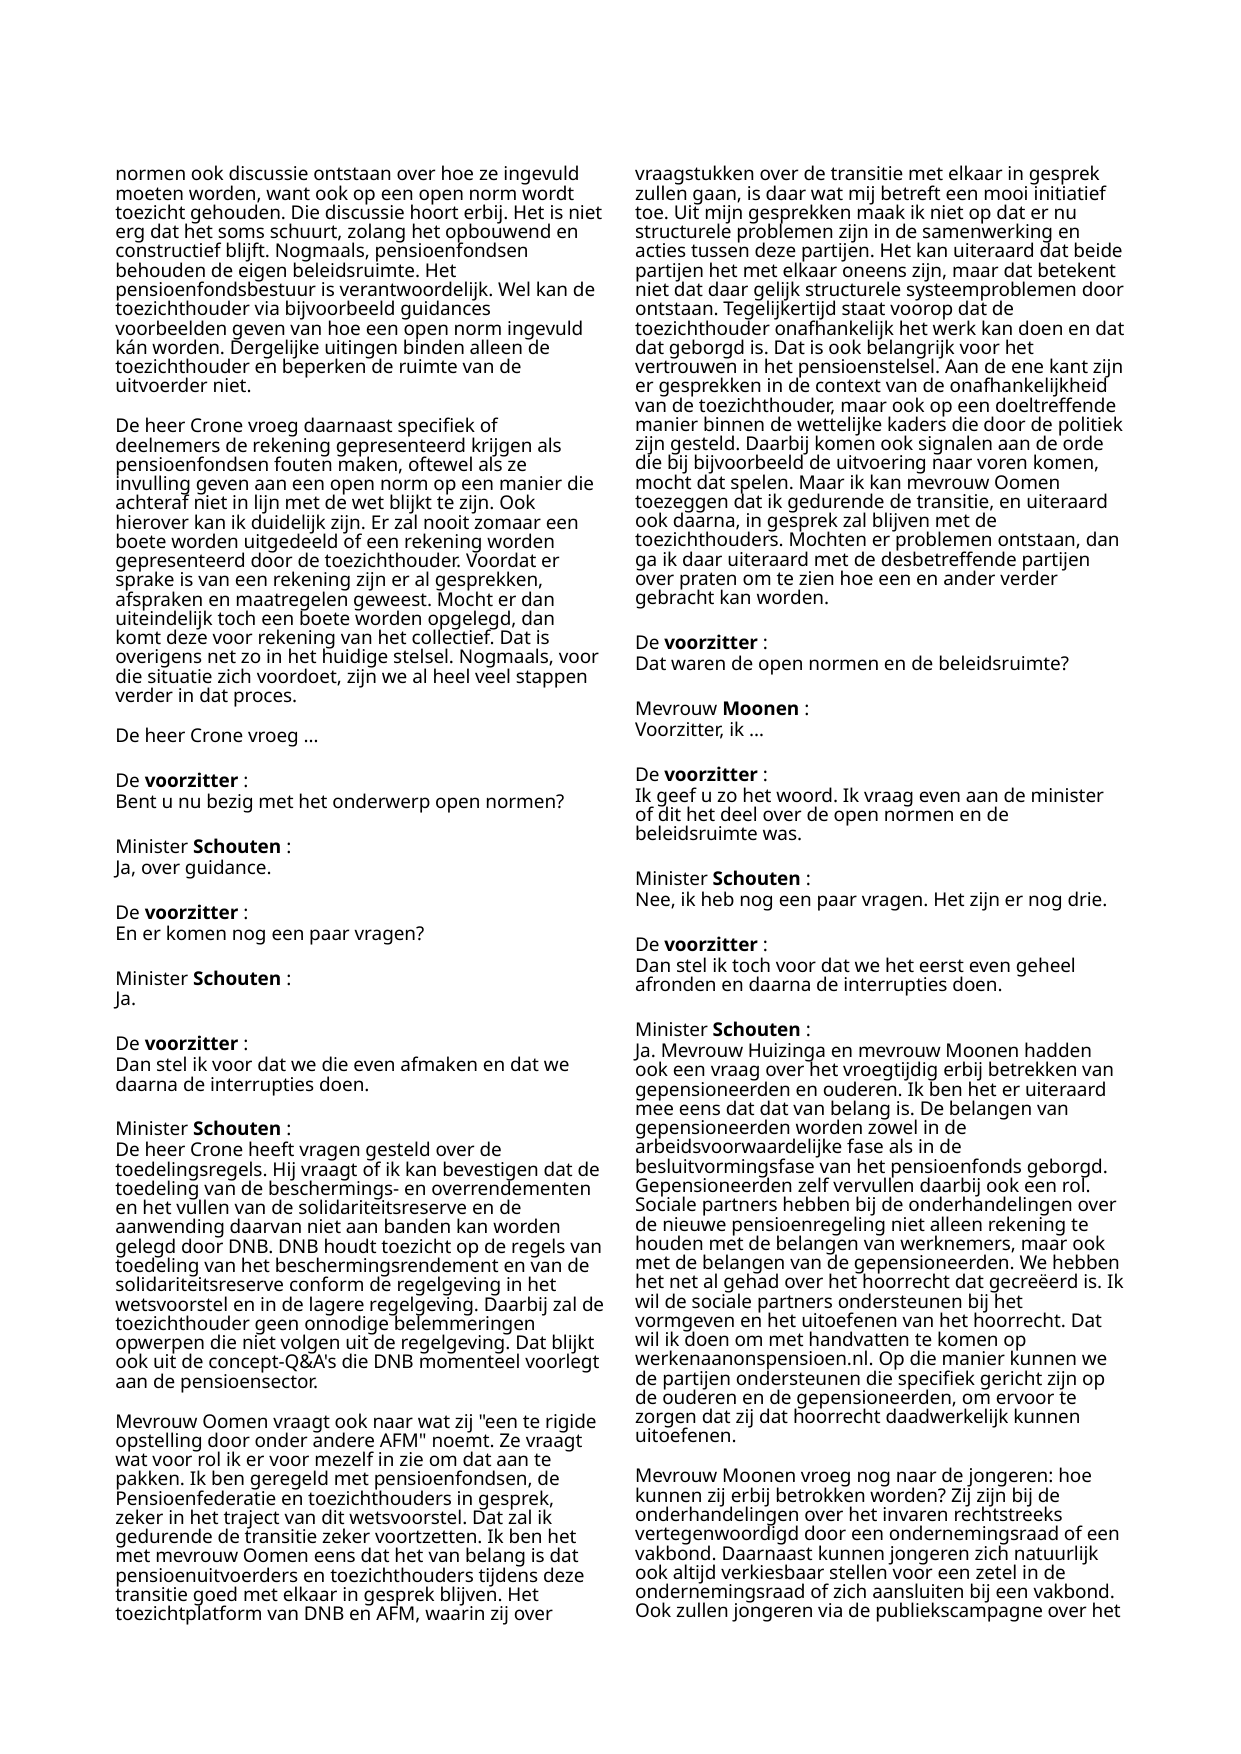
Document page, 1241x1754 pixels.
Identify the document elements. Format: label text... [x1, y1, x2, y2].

text De voorzitter : [635, 761, 1125, 787]
text De heer Crone vroeg daarnaast specifiek of deelnemers de rekening gepresenteerd krijgen als pensioenfondsen fouten maken, oftewel als ze invulling geven aan een open norm op een manier die achteraf niet in lijn met de wet blijkt te zijn. Ook hierover kan ik duidelijk zijn. Er zal nooit zomaar een boete worden uitgedeeld of een rekening worden gepresenteerd door de toezichthouder. Voordat er sprake is van een rekening zijn er al gesprekken, afspraken en maatregelen geweest. Mocht er dan uiteindelijk toch een boete worden opgelegd, dan komt deze voor rekening van het collectief. Dat is overigens net zo in het huidige stelsel. Nogmaals, voor die situatie zich voordoet, zijn we al heel veel stappen verder in dat proces. [115, 417, 605, 706]
text Minister Schouten : [635, 865, 1125, 891]
text Dan stel ik toch voor dat we het eerst even geheel afronden en daarna de interrupties doen. [635, 957, 1125, 996]
text De voorzitter : [115, 899, 605, 924]
text Minister Schouten : [115, 965, 605, 990]
text Ja, over guidance. [115, 859, 605, 878]
text De voorzitter : [635, 931, 1125, 957]
text Minister Schouten : [115, 1116, 605, 1141]
text Mevrouw Moonen : [635, 695, 1125, 721]
text Bent u nu bezig met het onderwerp open normen? [115, 793, 605, 812]
text Voorzitter, ik … [635, 721, 1125, 740]
text Ja. [115, 990, 605, 1010]
text Ja. Mevrouw Huizinga en mevrouw Moonen hadden ook een vraag over het vroegtijdig erbij betrekken van gepensioneerden en ouderen. Ik ben het er uiteraard mee eens dat dat van belang is. De belangen van gepensioneerden worden zowel in de arbeidsvoorwaardelijke fase als in de besluitvormingsfase van het pensioenfonds geborgd. Gepensioneerden zelf vervullen daarbij ook een rol. Sociale partners hebben bij de onderhandelingen over de nieuwe pensioenregeling niet alleen rekening te houden met de belangen van werknemers, maar ook met de belangen van de gepensioneerden. We hebben het net al gehad over het hoorrecht dat gecreëerd is. Ik wil de sociale partners ondersteunen bij het vormgeven en het uitoefenen van het hoorrecht. Dat wil ik doen om met handvatten te komen op werkenaanonspensioen.nl. Op die manier kunnen we de partijen ondersteunen die specifiek gericht zijn op de ouderen en de gepensioneerden, om ervoor te zorgen dat zij dat hoorrecht daadwerkelijk kunnen uitoefenen. [635, 1042, 1125, 1447]
text Minister Schouten : [635, 1016, 1125, 1042]
text De voorzitter : [115, 1031, 605, 1056]
text De heer Crone heeft vragen gesteld over de toedelingsregels. Hij vraagt of ik kan bevestigen dat de toedeling van de beschermings- en overrendementen en het vullen van de solidariteitsreserve en de aanwending daarvan niet aan banden kan worden gelegd door DNB. DNB houdt toezicht op de regels van toedeling van het beschermingsrendement en van de solidariteitsreserve conform de regelgeving in het wetsvoorstel en in de lagere regelgeving. Daarbij zal de toezichthouder geen onnodige belemmeringen opwerpen die niet volgen uit de regelgeving. Dat blijkt ook uit de concept-Q&A's die DNB momenteel voorlegt aan de pensioensector. [115, 1141, 605, 1392]
text vraagstukken over de transitie met elkaar in gesprek zullen gaan, is daar wat mij betreft een mooi initiatief toe. Uit mijn gesprekken maak ik niet op dat er nu structurele problemen zijn in de samenwerking en acties tussen deze partijen. Het kan uiteraard dat beide partijen het met elkaar oneens zijn, maar dat betekent niet dat daar gelijk structurele systeemproblemen door ontstaan. Tegelijkertijd staat voorop dat de toezichthouder onafhankelijk het werk kan doen en dat dat geborgd is. Dat is ook belangrijk voor het vertrouwen in het pensioenstelsel. Aan de ene kant zijn er gesprekken in de context van de onafhankelijkheid van de toezichthouder, maar ook op een doeltreffende manier binnen de wettelijke kaders die door de politiek zijn gesteld. Daarbij komen ook signalen aan de orde die bij bijvoorbeeld de uitvoering naar voren komen, mocht dat spelen. Maar ik kan mevrouw Oomen toezeggen dat ik gedurende de transitie, en uiteraard ook daarna, in gesprek zal blijven met de toezichthouders. Mochten er problemen ontstaan, dan ga ik daar uiteraard met de desbetreffende partijen over praten om te zien hoe een en ander verder gebracht kan worden. [635, 165, 1125, 608]
text Mevrouw Oomen vraagt ook naar wat zij "een te rigide opstelling door onder andere AFM" noemt. Ze vraagt wat voor rol ik er voor mezelf in zie om dat aan te pakken. Ik ben geregeld met pensioenfondsen, de Pensioenfederatie en toezichthouders in gesprek, zeker in het traject van dit wetsvoorstel. Dat zal ik gedurende de transitie zeker voortzetten. Ik ben het met mevrouw Oomen eens dat het van belang is dat pensioenuitvoerders en toezichthouders tijdens deze transitie goed met elkaar in gesprek blijven. Het toezichtplatform van DNB en AFM, waarin zij over [115, 1413, 605, 1624]
text Minister Schouten : [115, 833, 605, 859]
text Ik geef u zo het woord. Ik vraag even aan de minister of dit het deel over de open normen en de beleidsruimte was. [635, 787, 1125, 844]
text Dat waren de open normen en de beleidsruimte? [635, 655, 1125, 674]
text De heer Crone vroeg … [115, 727, 605, 746]
text normen ook discussie ontstaan over hoe ze ingevuld moeten worden, want ook op een open norm wordt toezicht gehouden. Die discussie hoort erbij. Het is niet erg dat het soms schuurt, zolang het opbouwend en constructief blijft. Nogmaals, pensioenfondsen behouden de eigen beleidsruimte. Het pensioenfondsbestuur is verantwoordelijk. Wel kan de toezichthouder via bijvoorbeeld guidances voorbeelden geven van hoe een open norm ingevuld kán worden. Dergelijke uitingen binden alleen de toezichthouder en beperken de ruimte van de uitvoerder niet. [115, 165, 605, 397]
text De voorzitter : [115, 767, 605, 793]
text De voorzitter : [635, 629, 1125, 655]
text En er komen nog een paar vragen? [115, 924, 605, 944]
text Nee, ik heb nog een paar vragen. Het zijn er nog drie. [635, 891, 1125, 910]
text Mevrouw Moonen vroeg nog naar de jongeren: hoe kunnen zij erbij betrokken worden? Zij zijn bij de onderhandelingen over het invaren rechtstreeks vertegenwoordigd door een ondernemingsraad of een vakbond. Daarnaast kunnen jongeren zich natuurlijk ook altijd verkiesbaar stellen voor een zetel in de ondernemingsraad of zich aansluiten bij een vakbond. Ook zullen jongeren via de publiekscampagne over het [635, 1467, 1125, 1622]
text Dan stel ik voor dat we die even afmaken en dat we daarna de interrupties doen. [115, 1056, 605, 1095]
